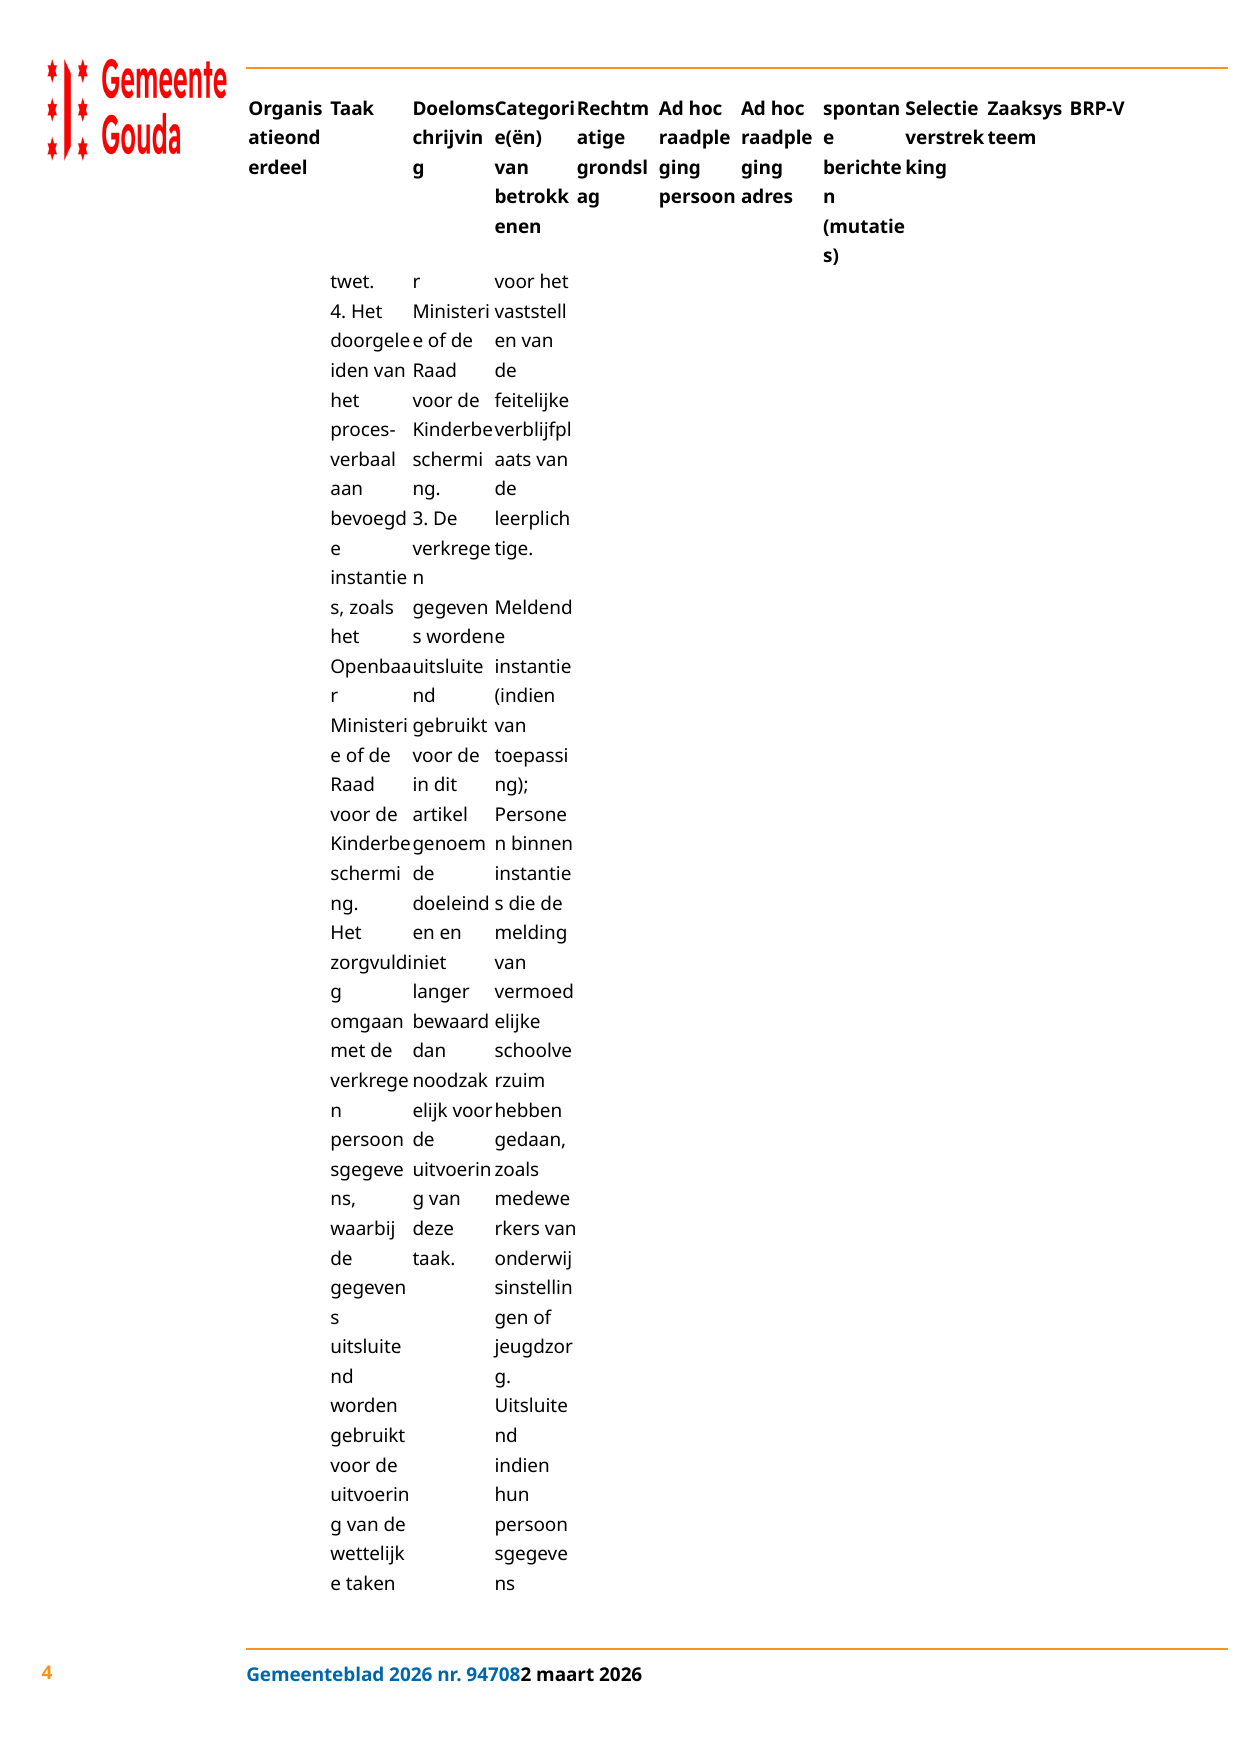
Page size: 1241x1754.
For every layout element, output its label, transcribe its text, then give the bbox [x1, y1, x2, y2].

table_cell voor het vaststellen van de feitelijke verblijfplaats van de leerplichtige. Meldende instantie (indien van toepassing); Personen binnen instanties die de melding van vermoedelijke schoolverzuim hebben gedaan, zoals medewerkers van onderwijsinstellingen of jeugdzorg. Uitsluitend indien hun persoonsgegevens [494, 269, 577, 1596]
table_cell [987, 269, 1069, 1596]
table_header Ad hoc raadpleging adres [741, 95, 823, 268]
table_cell [741, 269, 823, 1596]
table_cell [823, 269, 905, 1596]
table_header Rechtmatige grondslag [577, 95, 659, 268]
table_header Zaaksysteem [987, 95, 1069, 268]
table_cell [905, 269, 987, 1596]
table_header spontane berichten (mutaties) [823, 95, 905, 268]
table_header Categorie(ën) van betrokkenen [494, 95, 577, 268]
table_cell [1069, 269, 1152, 1596]
table_header Selectieverstrekking [905, 95, 987, 268]
picture [41, 47, 231, 172]
table_header BRP-V [1069, 95, 1152, 268]
table_cell [659, 269, 741, 1596]
table_header Doelomschrijving [412, 95, 494, 268]
table_header Organisatieonderdeel [248, 95, 330, 268]
table_cell [248, 269, 330, 1596]
table_header Ad hoc raadpleging persoon [659, 95, 741, 268]
table_header Taak [330, 95, 412, 268]
table_cell [577, 269, 659, 1596]
table_cell twet. 4. Het doorgeleiden van het proces-verbaal aan bevoegde instanties, zoals het Openbaar Ministerie of de Raad voor de Kinderbescherming. Het zorgvuldig omgaan met de verkregen persoonsgegevens, waarbij de gegevens uitsluitend worden gebruikt voor de uitvoering van de wettelijke taken [330, 269, 412, 1596]
table_cell r Ministerie of de Raad voor de Kinderbescherming. 3. De verkregen gegevens worden uitsluitend gebruikt voor de in dit artikel genoemde doeleinden en niet langer bewaard dan noodzakelijk voor de uitvoering van deze taak. [412, 269, 494, 1596]
